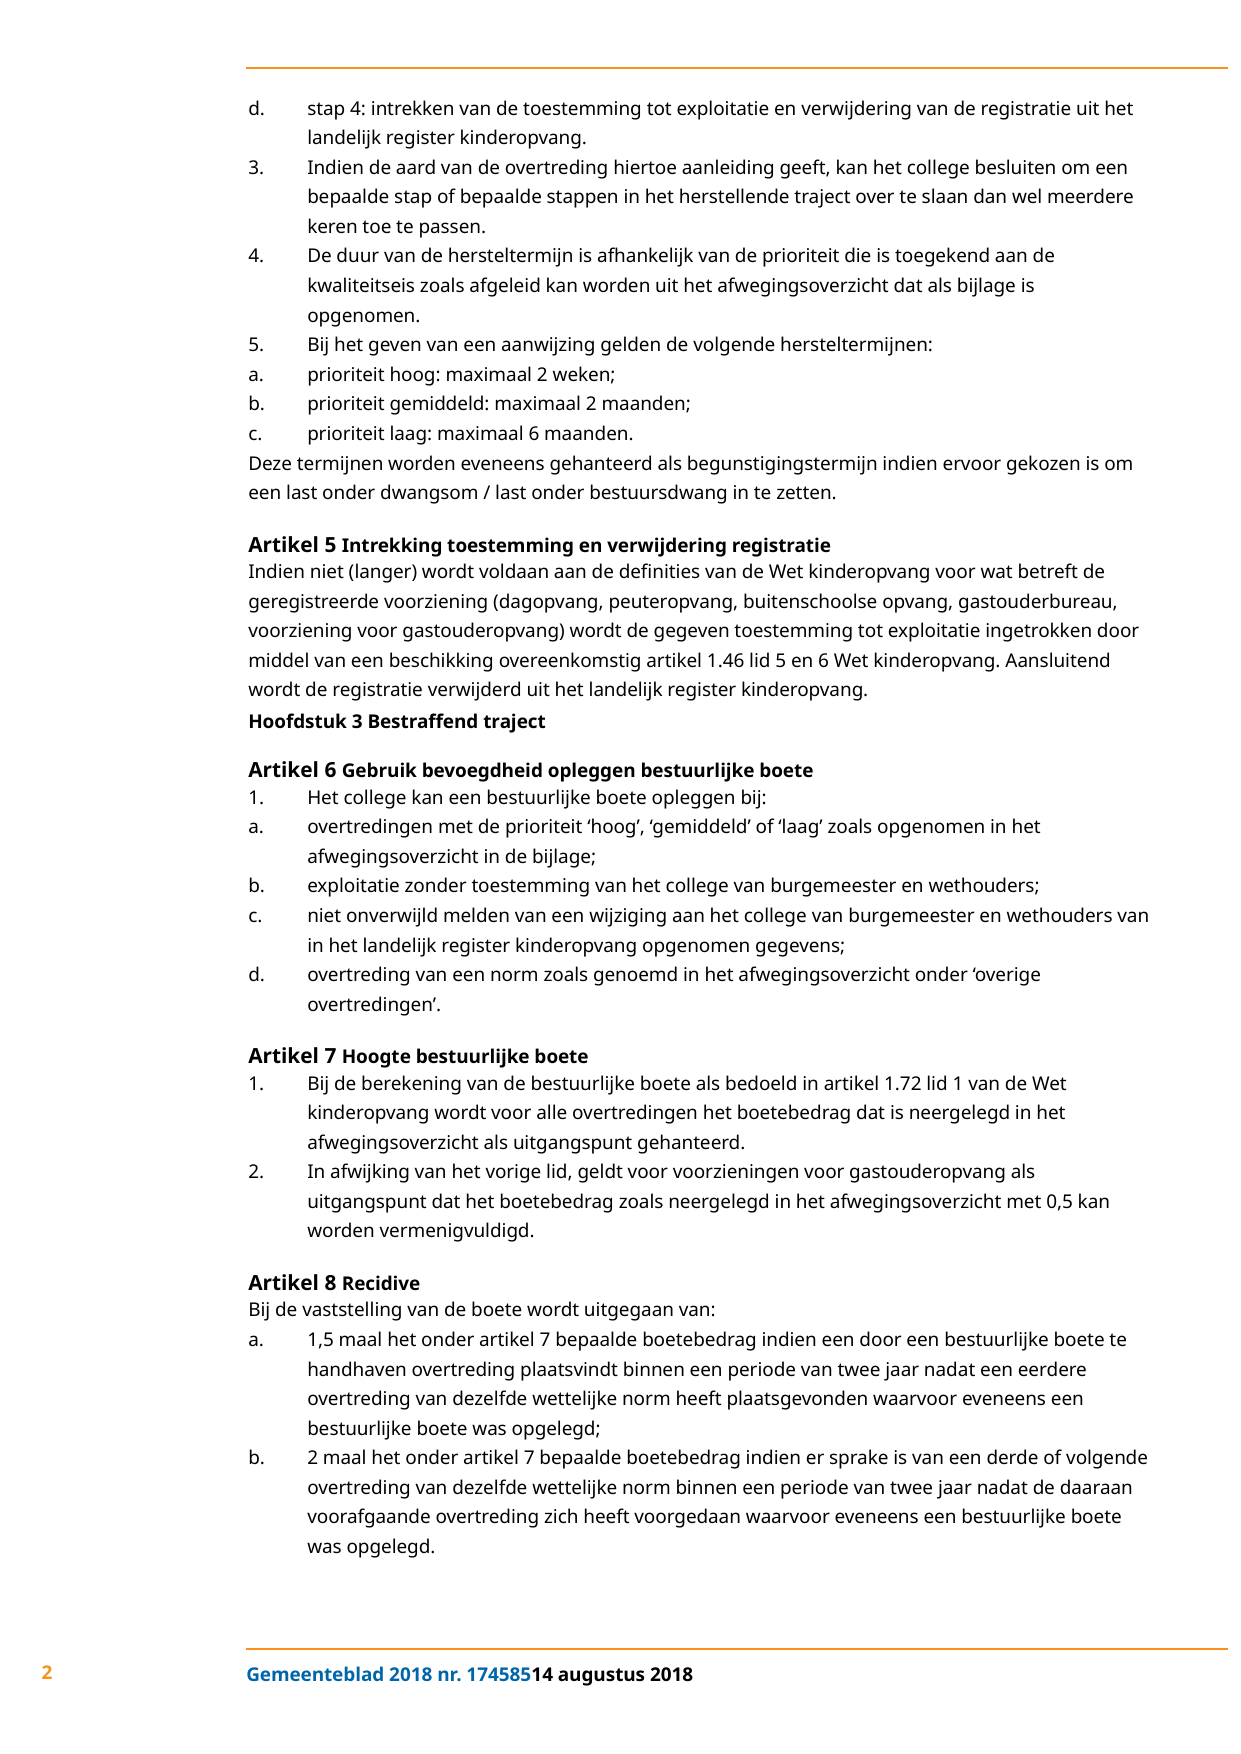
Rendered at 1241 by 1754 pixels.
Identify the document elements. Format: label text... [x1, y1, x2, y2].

text Indien niet (langer) wordt voldaan aan de definities van de Wet kinderopvang voor wat betreft de geregistreerde voorziening (dagopvang, peuteropvang, buitenschoolse opvang, gastouderbureau, voorziening voor gastouderopvang) wordt de gegeven toestemming tot exploitatie ingetrokken door middel van een beschikking overeenkomstig artikel 1.46 lid 5 en 6 Wet kinderopvang. Aansluitend wordt de registratie verwijderd uit het landelijk register kinderopvang. [248, 558, 1152, 702]
list prioriteit gemiddeld: maximaal 2 maanden; [248, 391, 1152, 416]
list niet onverwijld melden van een wijziging aan het college van burgemeester en wethouders van in het landelijk register kinderopvang opgenomen gegevens; [248, 902, 1152, 957]
text Artikel 7 Hoogte bestuurlijke boete [248, 1041, 1152, 1070]
list In afwijking van het vorige lid, geldt voor voorzieningen voor gastouderopvang als uitgangspunt dat het boetebedrag zoals neergelegd in het afwegingsoverzicht met 0,5 kan worden vermenigvuldigd. [248, 1158, 1152, 1243]
text Artikel 5 Intrekking toestemming en verwijdering registratie [248, 530, 1152, 558]
list 2 maal het onder artikel 7 bepaalde boetebedrag indien er sprake is van een derde of volgende overtreding van dezelfde wettelijke norm binnen een periode van twee jaar nadat de daaraan voorafgaande overtreding zich heeft voorgedaan waarvoor eveneens een bestuurlijke boete was opgelegd. [248, 1444, 1152, 1559]
list 1,5 maal het onder artikel 7 bepaalde boetebedrag indien een door een bestuurlijke boete te handhaven overtreding plaatsvindt binnen een periode van twee jaar nadat een eerdere overtreding van dezelfde wettelijke norm heeft plaatsgevonden waarvoor eveneens een bestuurlijke boete was opgelegd; [248, 1326, 1152, 1441]
text Artikel 8 Recidive [248, 1268, 1152, 1297]
list prioriteit laag: maximaal 6 maanden. [248, 420, 1152, 446]
text Artikel 6 Gebruik bevoegdheid opleggen bestuurlijke boete [248, 755, 1152, 784]
picture [41, 47, 231, 172]
list Bij de berekening van de bestuurlijke boete als bedoeld in artikel 1.72 lid 1 van de Wet kinderopvang wordt voor alle overtredingen het boetebedrag dat is neergelegd in het afwegingsoverzicht als uitgangspunt gehanteerd. [248, 1070, 1152, 1155]
list De duur van de hersteltermijn is afhankelijk van de prioriteit die is toegekend aan de kwaliteitseis zoals afgeleid kan worden uit het afwegingsoverzicht dat als bijlage is opgenomen. [248, 243, 1152, 328]
text Bij de vaststelling van de boete wordt uitgegaan van: [248, 1297, 1152, 1322]
text Hoofdstuk 3 Bestraffend traject [248, 706, 1152, 734]
list Het college kan een bestuurlijke boete opleggen bij: [248, 784, 1152, 809]
list Indien de aard van de overtreding hiertoe aanleiding geeft, kan het college besluiten om een bepaalde stap of bepaalde stappen in het herstellende traject over te slaan dan wel meerdere keren toe te passen. [248, 154, 1152, 239]
list exploitatie zonder toestemming van het college van burgemeester en wethouders; [248, 873, 1152, 898]
text Deze termijnen worden eveneens gehanteerd als begunstigingstermijn indien ervoor gekozen is om een last onder dwangsom / last onder bestuursdwang in te zetten. [248, 450, 1152, 505]
list overtreding van een norm zoals genoemd in het afwegingsoverzicht onder ‘overige overtredingen’. [248, 961, 1152, 1017]
list stap 4: intrekken van de toestemming tot exploitatie en verwijdering van de registratie uit het landelijk register kinderopvang. [248, 95, 1152, 150]
list prioriteit hoog: maximaal 2 weken; [248, 361, 1152, 387]
list overtredingen met de prioriteit ‘hoog’, ‘gemiddeld’ of ‘laag’ zoals opgenomen in het afwegingsoverzicht in de bijlage; [248, 813, 1152, 869]
list Bij het geven van een aanwijzing gelden de volgende hersteltermijnen: [248, 331, 1152, 357]
